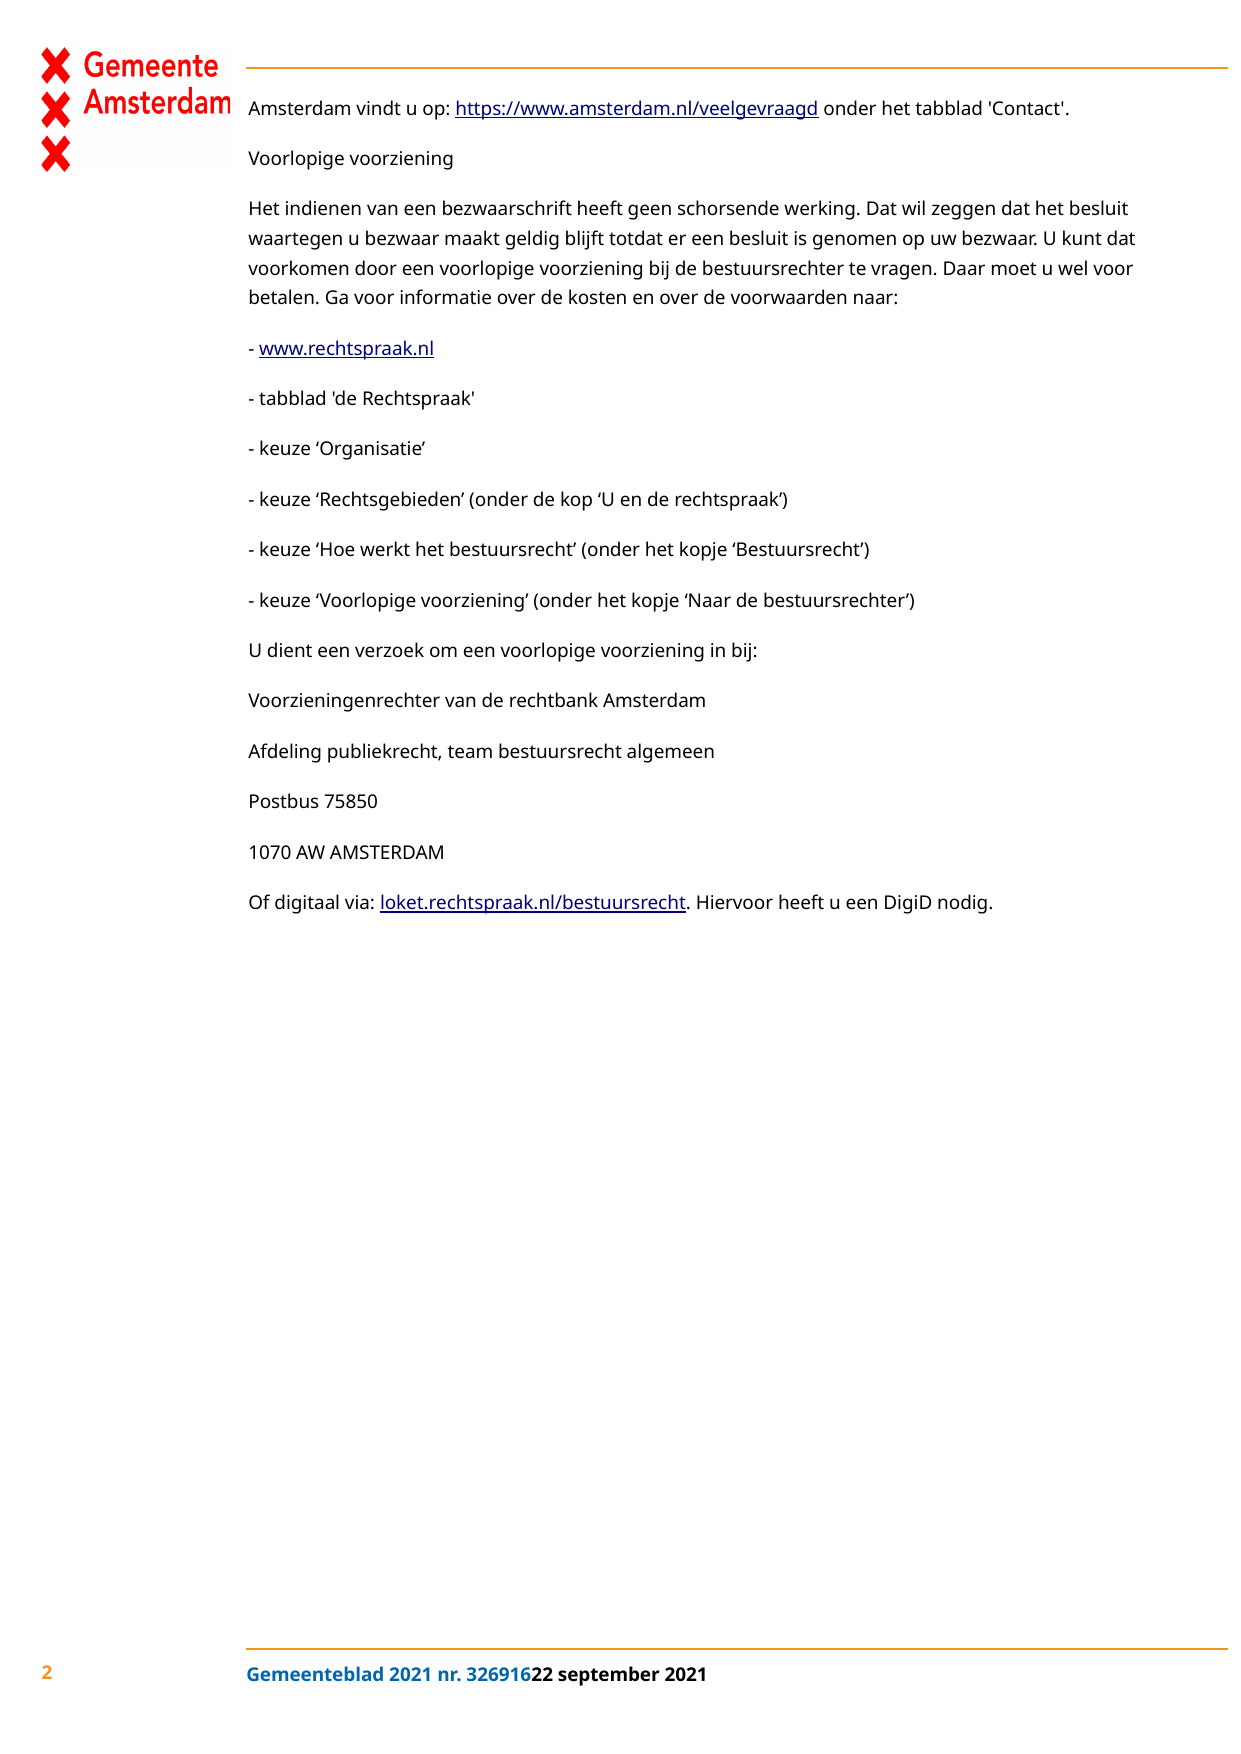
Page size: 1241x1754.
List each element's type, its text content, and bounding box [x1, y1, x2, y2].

text Afdeling publiekrecht, team bestuursrecht algemeen [248, 738, 1152, 764]
picture [41, 47, 231, 172]
text Postbus 75850 [248, 788, 1152, 814]
text - keuze ‘Organisatie’ [248, 436, 1152, 461]
text 1070 AW AMSTERDAM [248, 839, 1152, 865]
text Voorlopige voorziening [248, 145, 1152, 171]
text Amsterdam vindt u op: https://www.amsterdam.nl/veelgevraagd onder het tabblad 'Contact'. [248, 95, 1152, 121]
text Voorzieningenrechter van de rechtbank Amsterdam [248, 688, 1152, 713]
text Of digitaal via: loket.rechtspraak.nl/bestuursrecht. Hiervoor heeft u een DigiD nodig. [248, 889, 1152, 915]
text - tabblad 'de Rechtspraak' [248, 385, 1152, 411]
text U dient een verzoek om een voorlopige voorziening in bij: [248, 637, 1152, 663]
text - keuze ‘Rechtsgebieden’ (onder de kop ‘U en de rechtspraak’) [248, 486, 1152, 512]
text - www.rechtspraak.nl [248, 335, 1152, 361]
text - keuze ‘Voorlopige voorziening’ (onder het kopje ‘Naar de bestuursrechter’) [248, 587, 1152, 613]
text - keuze ‘Hoe werkt het bestuursrecht’ (onder het kopje ‘Bestuursrecht’) [248, 536, 1152, 562]
text Het indienen van een bezwaarschrift heeft geen schorsende werking. Dat wil zeggen dat het besluit waartegen u bezwaar maakt geldig blijft totdat er een besluit is genomen op uw bezwaar. U kunt dat voorkomen door een voorlopige voorziening bij de bestuursrechter te vragen. Daar moet u wel voor betalen. Ga voor informatie over de kosten en over de voorwaarden naar: [248, 196, 1152, 310]
